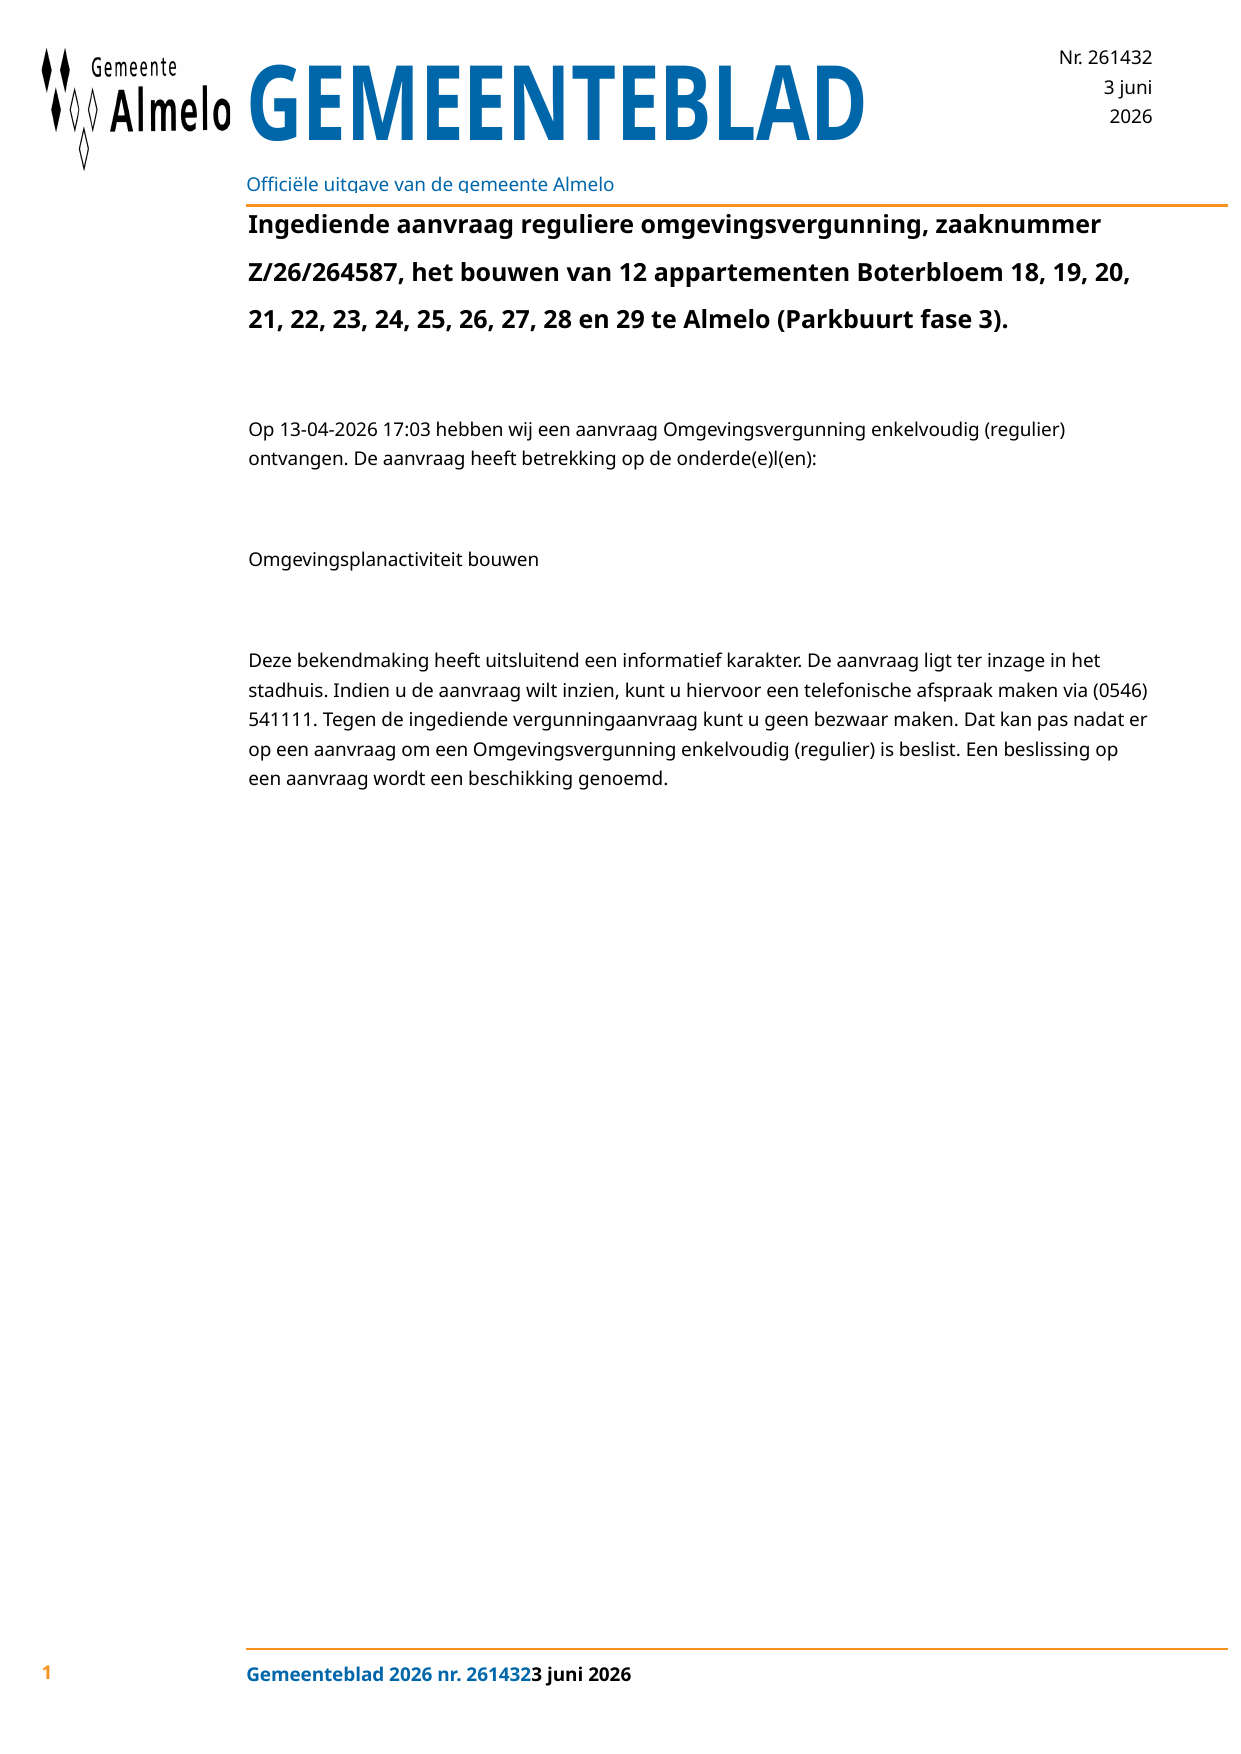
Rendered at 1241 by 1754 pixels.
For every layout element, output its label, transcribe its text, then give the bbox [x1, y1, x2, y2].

text Omgevingsplanactiviteit bouwen [248, 546, 1152, 572]
text Op 13-04-2026 17:03 hebben wij een aanvraag Omgevingsvergunning enkelvoudig (regulier) ontvangen. De aanvraag heeft betrekking op de onderde(e)l(en): [248, 416, 1152, 471]
picture [41, 47, 231, 172]
text Ingediende aanvraag reguliere omgevingsvergunning, zaaknummer Z/26/264587, het bouwen van 12 appartementen Boterbloem 18, 19, 20, 21, 22, 23, 24, 25, 26, 27, 28 en 29 te Almelo (Parkbuurt fase 3). [248, 207, 1152, 336]
text Deze bekendmaking heeft uitsluitend een informatief karakter. De aanvraag ligt ter inzage in het stadhuis. Indien u de aanvraag wilt inzien, kunt u hiervoor een telefonische afspraak maken via (0546) 541111. Tegen de ingediende vergunningaanvraag kunt u geen bezwaar maken. Dat kan pas nadat er op een aanvraag om een Omgevingsvergunning enkelvoudig (regulier) is beslist. Een beslissing op een aanvraag wordt een beschikking genoemd. [248, 647, 1152, 791]
